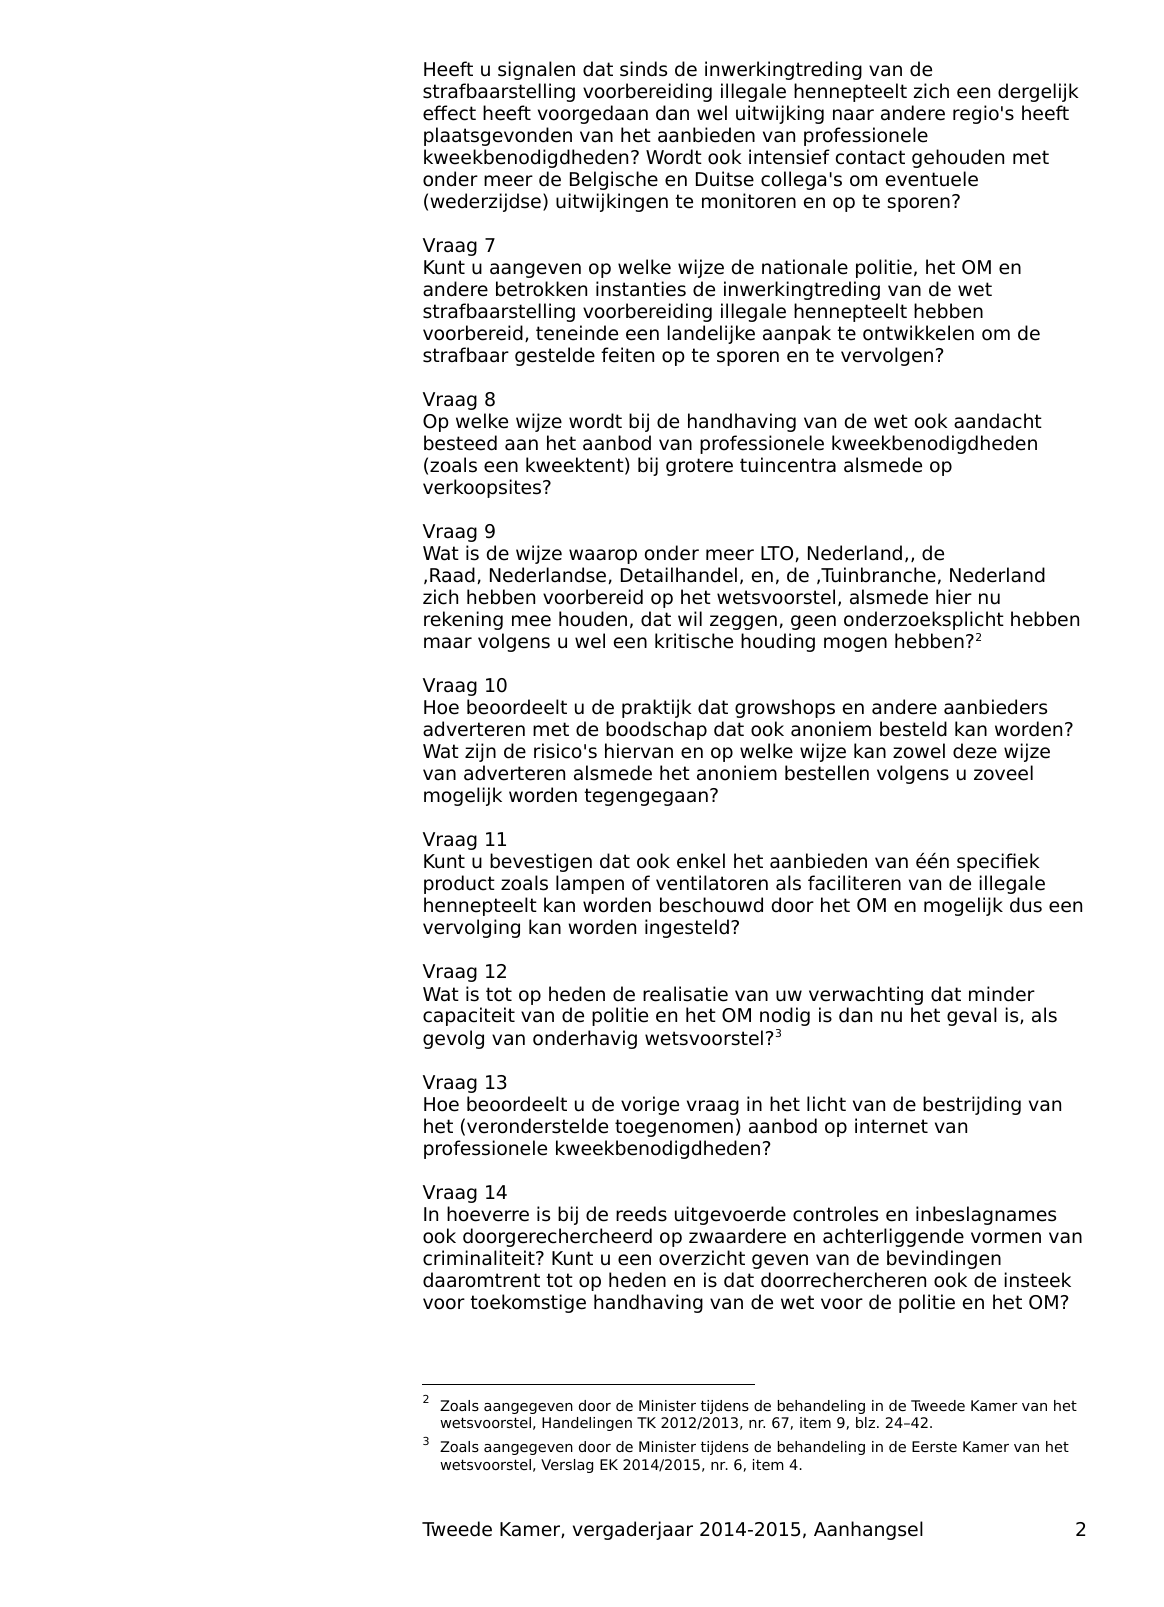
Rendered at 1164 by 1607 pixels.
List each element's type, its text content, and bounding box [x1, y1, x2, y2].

text Vraag 14 [422, 1182, 1087, 1204]
text Vraag 13 [422, 1072, 1087, 1093]
text Hoe beoordeelt u de vorige vraag in het licht van de bestrijding van het (veronderstelde toegenomen) aanbod op internet van professionele kweekbenodigdheden? [422, 1093, 1087, 1159]
text Zoals aangegeven door de Minister tijdens de behandeling in de Eerste Kamer van het wetsvoorstel, Verslag EK 2014/2015, nr. 6, item 4. [422, 1435, 1087, 1474]
text Heeft u signalen dat sinds de inwerkingtreding van de strafbaarstelling voorbereiding illegale hennepteelt zich een dergelijk effect heeft voorgedaan dan wel uitwijking naar andere regio's heeft plaatsgevonden van het aanbieden van professionele kweekbenodigdheden? Wordt ook intensief contact gehouden met onder meer de Belgische en Duitse collega's om eventuele (wederzijdse) uitwijkingen te monitoren en op te sporen? [422, 59, 1087, 213]
text Kunt u bevestigen dat ook enkel het aanbieden van één specifiek product zoals lampen of ventilatoren als faciliteren van de illegale hennepteelt kan worden beschouwd door het OM en mogelijk dus een vervolging kan worden ingesteld? [422, 851, 1087, 939]
text Vraag 12 [422, 961, 1087, 983]
text Op welke wijze wordt bij de handhaving van de wet ook aandacht besteed aan het aanbod van professionele kweekbenodigdheden (zoals een kweektent) bij grotere tuincentra alsmede op verkoopsites? [422, 411, 1087, 499]
text In hoeverre is bij de reeds uitgevoerde controles en inbeslagnames ook doorgerechercheerd op zwaardere en achterliggende vormen van criminaliteit? Kunt u een overzicht geven van de bevindingen daaromtrent tot op heden en is dat doorrechercheren ook de insteek voor toekomstige handhaving van de wet voor de politie en het OM? [422, 1204, 1087, 1313]
text Wat is de wijze waarop onder meer LTO‚ Nederland,‚ de ‚Raad‚ Nederlandse‚ Detailhandel‚ en‚ de ‚Tuinbranche‚ Nederland zich hebben voorbereid op het wetsvoorstel, alsmede hier nu rekening mee houden, dat wil zeggen, geen onderzoeksplicht hebben maar volgens u wel een kritische houding mogen hebben? [422, 543, 1087, 653]
text Vraag 7 [422, 235, 1087, 257]
text Vraag 10 [422, 675, 1087, 697]
text Vraag 11 [422, 829, 1087, 851]
text Zoals aangegeven door de Minister tijdens de behandeling in de Tweede Kamer van het wetsvoorstel, Handelingen TK 2012/2013, nr. 67, item 9, blz. 24–42. [422, 1393, 1087, 1432]
text Vraag 9 [422, 521, 1087, 543]
text Wat is tot op heden de realisatie van uw verwachting dat minder capaciteit van de politie en het OM nodig is dan nu het geval is, als gevolg van onderhavig wetsvoorstel? [422, 983, 1087, 1049]
text Vraag 8 [422, 389, 1087, 411]
text Hoe beoordeelt u de praktijk dat growshops en andere aanbieders adverteren met de boodschap dat ook anoniem besteld kan worden? Wat zijn de risico's hiervan en op welke wijze kan zowel deze wijze van adverteren alsmede het anoniem bestellen volgens u zoveel mogelijk worden tegengegaan? [422, 697, 1087, 807]
text Kunt u aangeven op welke wijze de nationale politie, het OM en andere betrokken instanties de inwerkingtreding van de wet strafbaarstelling voorbereiding illegale hennepteelt hebben voorbereid, teneinde een landelijke aanpak te ontwikkelen om de strafbaar gestelde feiten op te sporen en te vervolgen? [422, 257, 1087, 367]
